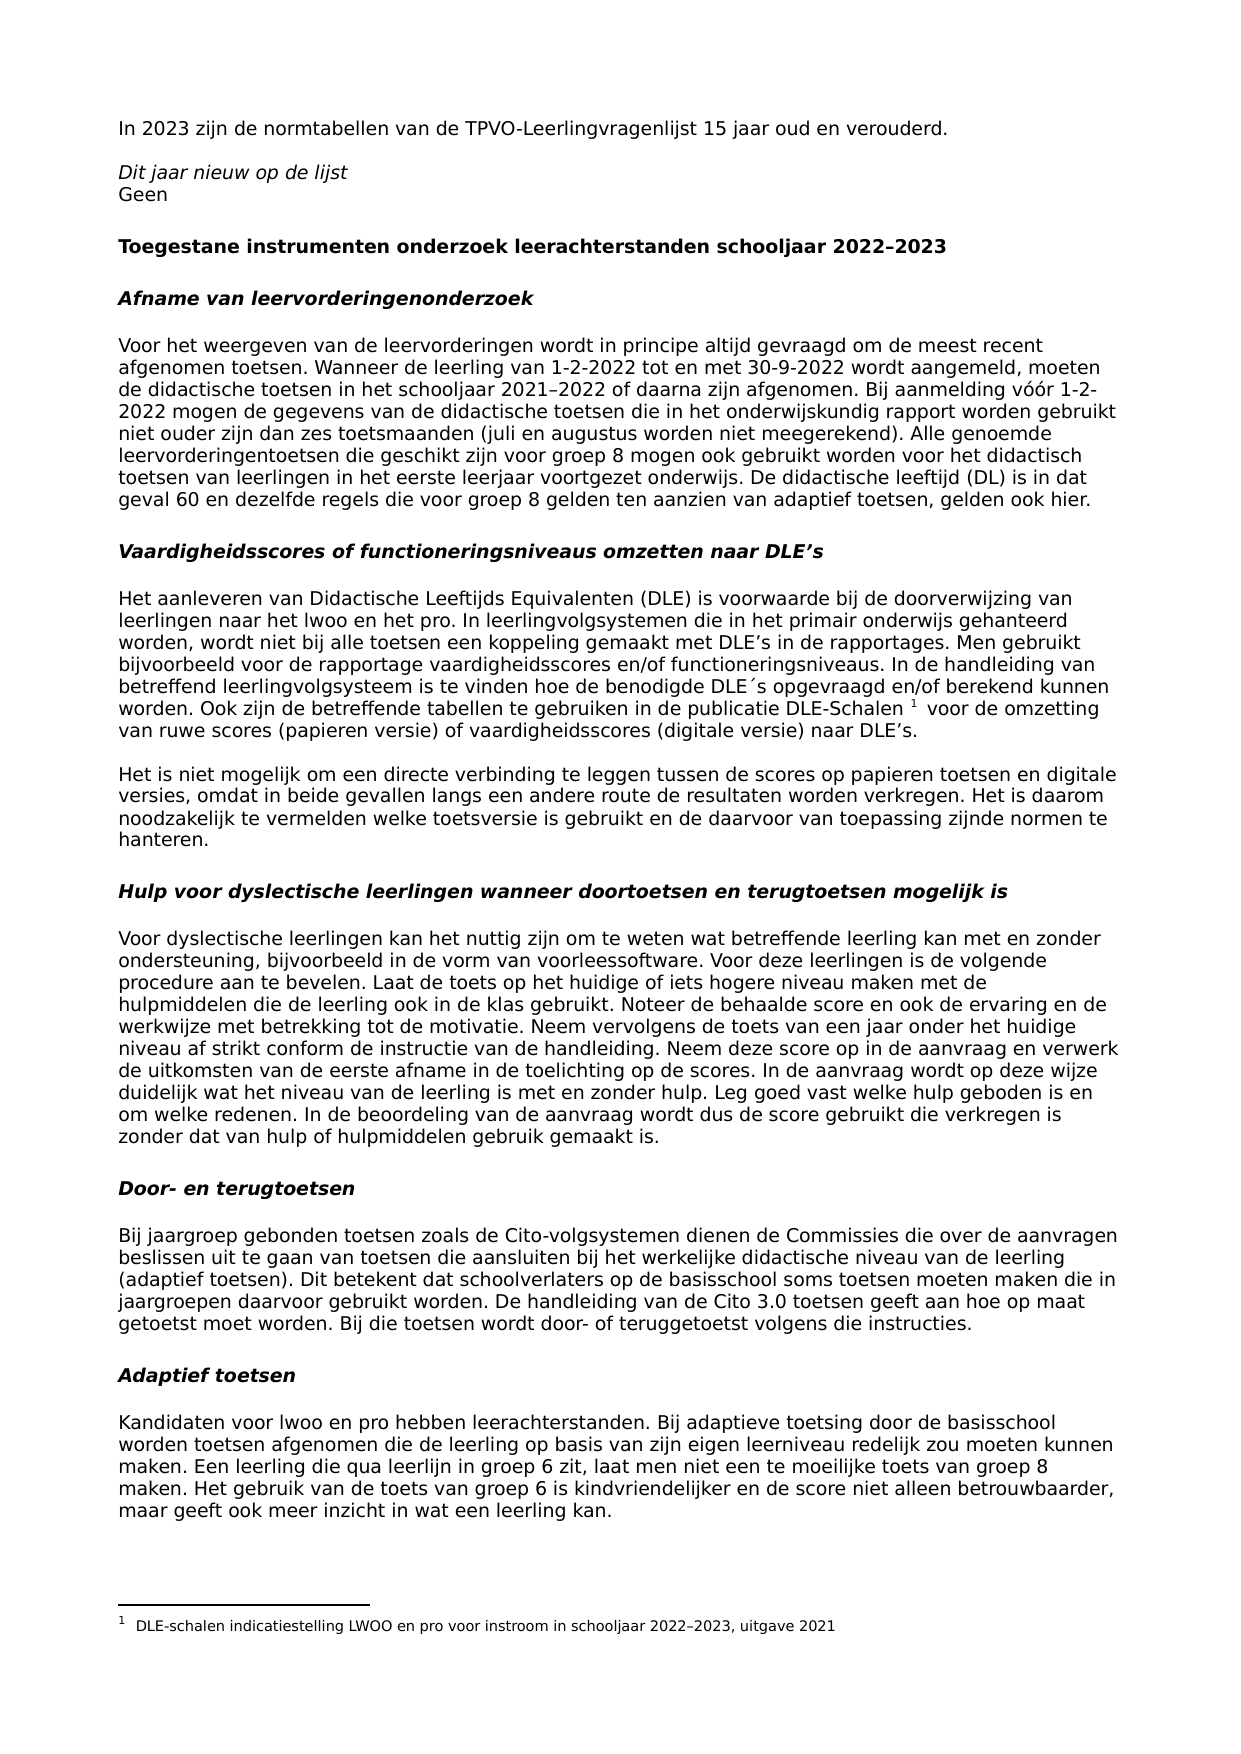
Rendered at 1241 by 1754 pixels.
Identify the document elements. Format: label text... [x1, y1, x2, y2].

text Het aanleveren van Didactische Leeftijds Equivalenten (DLE) is voorwaarde bij de doorverwijzing van leerlingen naar het lwoo en het pro. In leerlingvolgsystemen die in het primair onderwijs gehanteerd worden, wordt niet bij alle toetsen een koppeling gemaakt met DLE’s in de rapportages. Men gebruikt bijvoorbeeld voor de rapportage vaardigheidsscores en/of functioneringsniveaus. In de handleiding van betreffend leerlingvolgsysteem is te vinden hoe de benodigde DLE´s opgevraagd en/of berekend kunnen worden. Ook zijn de betreffende tabellen te gebruiken in de publicatie DLE-Schalen voor de omzetting van ruwe scores (papieren versie) of vaardigheidsscores (digitale versie) naar DLE’s. [118, 588, 1122, 742]
subtitle Vaardigheidsscores of functioneringsniveaus omzetten naar DLE’s [118, 541, 1122, 563]
subtitle Hulp voor dyslectische leerlingen wanneer doortoetsen en terugtoetsen mogelijk is [118, 881, 1122, 903]
subtitle Door- en terugtoetsen [118, 1178, 1122, 1200]
text Voor dyslectische leerlingen kan het nuttig zijn om te weten wat betreffende leerling kan met en zonder ondersteuning, bijvoorbeeld in de vorm van voorleessoftware. Voor deze leerlingen is de volgende procedure aan te bevelen. Laat de toets op het huidige of iets hogere niveau maken met de hulpmiddelen die de leerling ook in de klas gebruikt. Noteer de behaalde score en ook de ervaring en de werkwijze met betrekking tot de motivatie. Neem vervolgens de toets van een jaar onder het huidige niveau af strikt conform de instructie van de handleiding. Neem deze score op in de aanvraag en verwerk de uitkomsten van de eerste afname in de toelichting op de scores. In de aanvraag wordt op deze wijze duidelijk wat het niveau van de leerling is met en zonder hulp. Leg goed vast welke hulp geboden is en om welke redenen. In de beoordeling van de aanvraag wordt dus de score gebruikt die verkregen is zonder dat van hulp of hulpmiddelen gebruik gemaakt is. [118, 928, 1122, 1148]
subtitle Toegestane instrumenten onderzoek leerachterstanden schooljaar 2022–2023 [118, 236, 1122, 258]
text Geen [118, 184, 1122, 206]
text Voor het weergeven van de leervorderingen wordt in principe altijd gevraagd om de meest recent afgenomen toetsen. Wanneer de leerling van 1-2-2022 tot en met 30-9-2022 wordt aangemeld, moeten de didactische toetsen in het schooljaar 2021–2022 of daarna zijn afgenomen. Bij aanmelding vóór 1-2-2022 mogen de gegevens van de didactische toetsen die in het onderwijskundig rapport worden gebruikt niet ouder zijn dan zes toetsmaanden (juli en augustus worden niet meegerekend). Alle genoemde leervorderingentoetsen die geschikt zijn voor groep 8 mogen ook gebruikt worden voor het didactisch toetsen van leerlingen in het eerste leerjaar voortgezet onderwijs. De didactische leeftijd (DL) is in dat geval 60 en dezelfde regels die voor groep 8 gelden ten aanzien van adaptief toetsen, gelden ook hier. [118, 335, 1122, 511]
text Kandidaten voor lwoo en pro hebben leerachterstanden. Bij adaptieve toetsing door de basisschool worden toetsen afgenomen die de leerling op basis van zijn eigen leerniveau redelijk zou moeten kunnen maken. Een leerling die qua leerlijn in groep 6 zit, laat men niet een te moeilijke toets van groep 8 maken. Het gebruik van de toets van groep 6 is kindvriendelijker en de score niet alleen betrouwbaarder, maar geeft ook meer inzicht in wat een leerling kan. [118, 1412, 1122, 1522]
text Bij jaargroep gebonden toetsen zoals de Cito-volgsystemen dienen de Commissies die over de aanvragen beslissen uit te gaan van toetsen die aansluiten bij het werkelijke didactische niveau van de leerling (adaptief toetsen). Dit betekent dat schoolverlaters op de basisschool soms toetsen moeten maken die in jaargroepen daarvoor gebruikt worden. De handleiding van de Cito 3.0 toetsen geeft aan hoe op maat getoetst moet worden. Bij die toetsen wordt door- of teruggetoetst volgens die instructies. [118, 1225, 1122, 1335]
text In 2023 zijn de normtabellen van de TPVO-Leerlingvragenlijst 15 jaar oud en verouderd. [118, 118, 1122, 140]
subtitle Adaptief toetsen [118, 1365, 1122, 1387]
text Het is niet mogelijk om een directe verbinding te leggen tussen de scores op papieren toetsen en digitale versies, omdat in beide gevallen langs een andere route de resultaten worden verkregen. Het is daarom noodzakelijk te vermelden welke toetsversie is gebruikt en de daarvoor van toepassing zijnde normen te hanteren. [118, 763, 1122, 851]
subtitle Afname van leervorderingenonderzoek [118, 288, 1122, 310]
text DLE-schalen indicatiestelling LWOO en pro voor instroom in schooljaar 2022–2023, uitgave 2021 [118, 1614, 1122, 1636]
text Dit jaar nieuw op de lijst [118, 162, 1122, 184]
